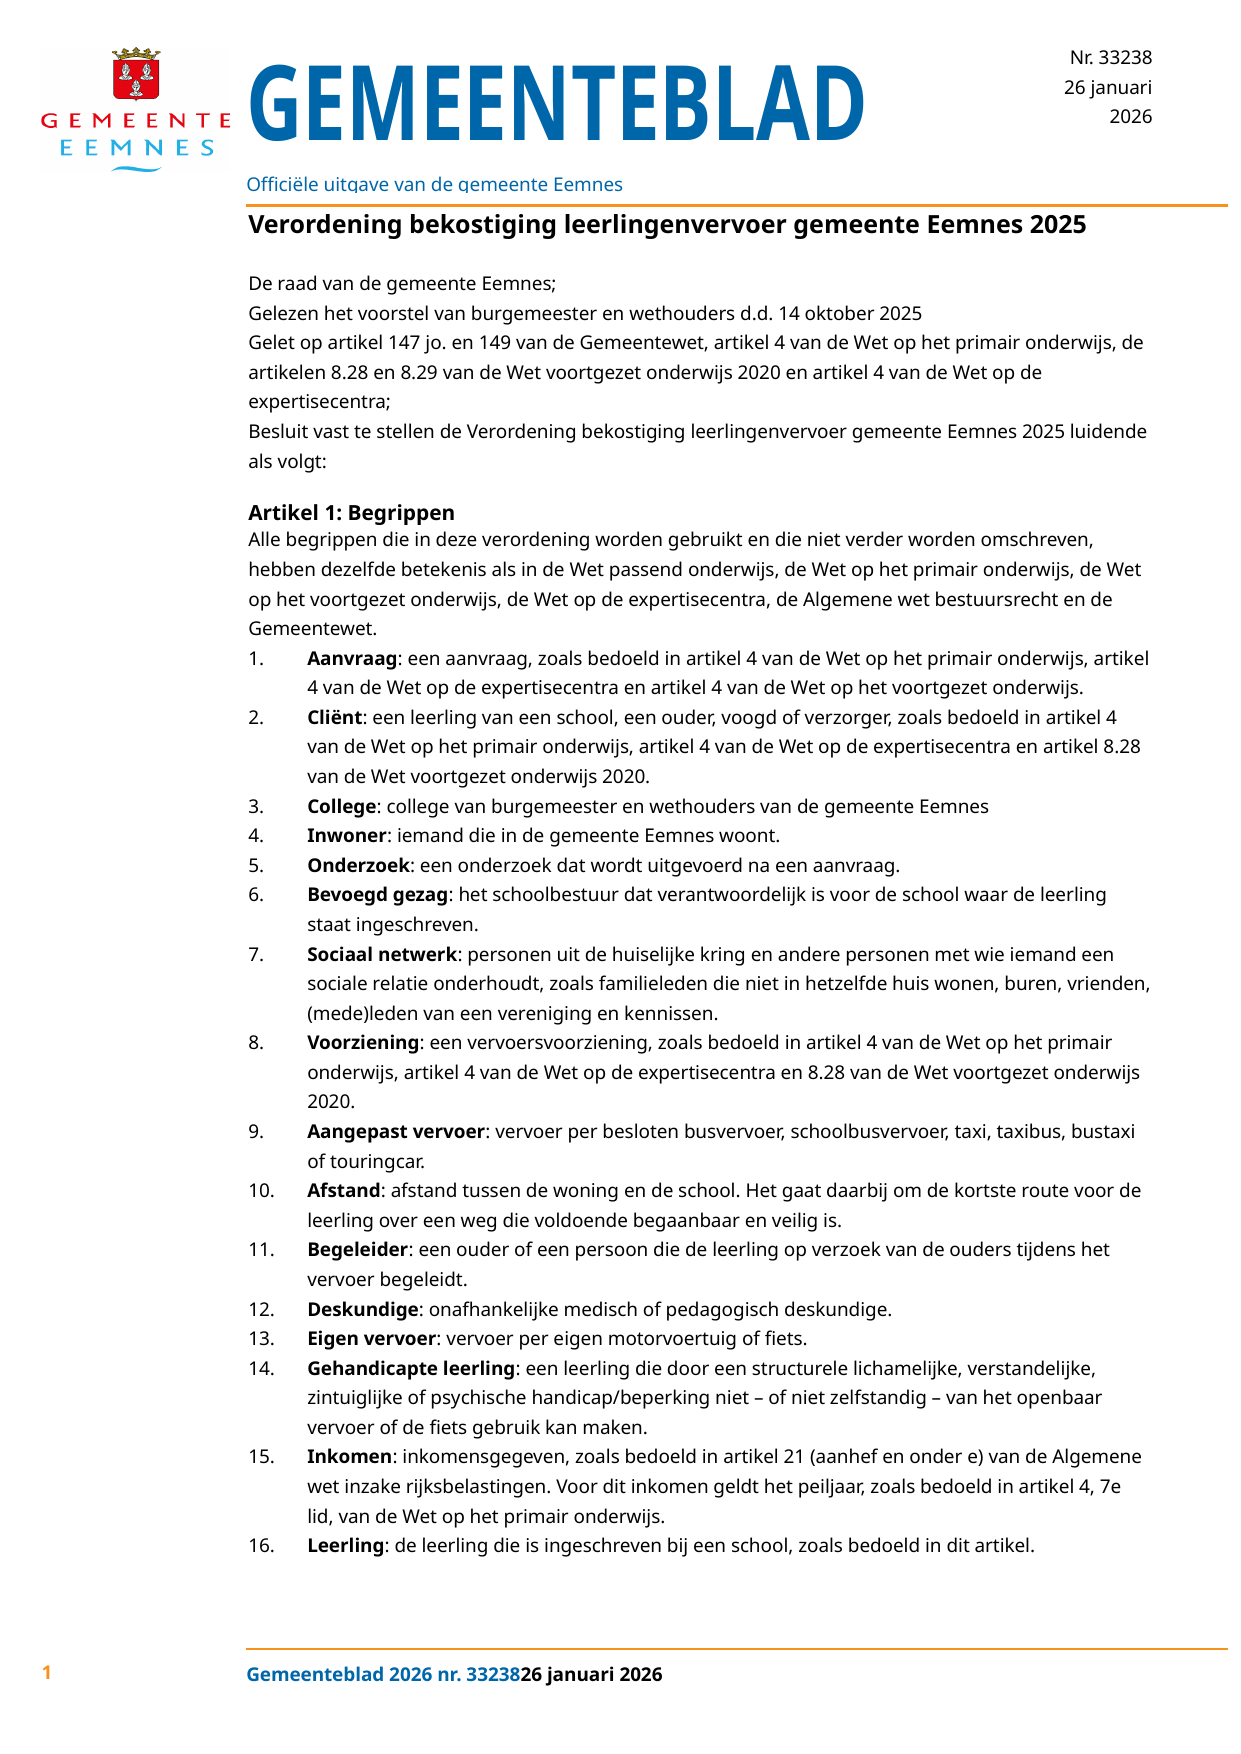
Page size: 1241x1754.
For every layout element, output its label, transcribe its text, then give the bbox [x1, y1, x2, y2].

list Onderzoek: een onderzoek dat wordt uitgevoerd na een aanvraag. [248, 852, 1152, 878]
text De raad van de gemeente Eemnes; [248, 270, 1152, 296]
list Afstand: afstand tussen de woning en de school. Het gaat daarbij om de kortste route voor de leerling over een weg die voldoende begaanbaar en veilig is. [248, 1177, 1152, 1233]
list Deskundige: onafhankelijke medisch of pedagogisch deskundige. [248, 1296, 1152, 1322]
text Artikel 1: Begrippen [248, 498, 1152, 527]
list College: college van burgemeester en wethouders van de gemeente Eemnes [248, 793, 1152, 819]
list Aanvraag: een aanvraag, zoals bedoeld in artikel 4 van de Wet op het primair onderwijs, artikel 4 van de Wet op de expertisecentra en artikel 4 van de Wet op het voortgezet onderwijs. [248, 645, 1152, 700]
text Verordening bekostiging leerlingenvervoer gemeente Eemnes 2025 [248, 207, 1152, 241]
list Bevoegd gezag: het schoolbestuur dat verantwoordelijk is voor de school waar de leerling staat ingeschreven. [248, 882, 1152, 937]
text Besluit vast te stellen de Verordening bekostiging leerlingenvervoer gemeente Eemnes 2025 luidende als volgt: [248, 418, 1152, 473]
picture [41, 47, 231, 172]
list Aangepast vervoer: vervoer per besloten busvervoer, schoolbusvervoer, taxi, taxibus, bustaxi of touringcar. [248, 1118, 1152, 1174]
list Cliënt: een leerling van een school, een ouder, voogd of verzorger, zoals bedoeld in artikel 4 van de Wet op het primair onderwijs, artikel 4 van de Wet op de expertisecentra en artikel 8.28 van de Wet voortgezet onderwijs 2020. [248, 704, 1152, 789]
list Begeleider: een ouder of een persoon die de leerling op verzoek van de ouders tijdens het vervoer begeleidt. [248, 1237, 1152, 1292]
list Leerling: de leerling die is ingeschreven bij een school, zoals bedoeld in dit artikel. [248, 1532, 1152, 1558]
list Sociaal netwerk: personen uit de huiselijke kring en andere personen met wie iemand een sociale relatie onderhoudt, zoals familieleden die niet in hetzelfde huis wonen, buren, vrienden, (mede)leden van een vereniging en kennissen. [248, 941, 1152, 1026]
text Gelet op artikel 147 jo. en 149 van de Gemeentewet, artikel 4 van de Wet op het primair onderwijs, de artikelen 8.28 en 8.29 van de Wet voortgezet onderwijs 2020 en artikel 4 van de Wet op de expertisecentra; [248, 329, 1152, 414]
list Inwoner: iemand die in de gemeente Eemnes woont. [248, 822, 1152, 848]
list Voorziening: een vervoersvoorziening, zoals bedoeld in artikel 4 van de Wet op het primair onderwijs, artikel 4 van de Wet op de expertisecentra en 8.28 van de Wet voortgezet onderwijs 2020. [248, 1029, 1152, 1114]
list Eigen vervoer: vervoer per eigen motorvoertuig of fiets. [248, 1325, 1152, 1351]
list Gehandicapte leerling: een leerling die door een structurele lichamelijke, verstandelijke, zintuiglijke of psychische handicap/beperking niet – of niet zelfstandig – van het openbaar vervoer of de fiets gebruik kan maken. [248, 1355, 1152, 1440]
list Inkomen: inkomensgegeven, zoals bedoeld in artikel 21 (aanhef en onder e) van de Algemene wet inzake rijksbelastingen. Voor dit inkomen geldt het peiljaar, zoals bedoeld in artikel 4, 7e lid, van de Wet op het primair onderwijs. [248, 1444, 1152, 1529]
text Gelezen het voorstel van burgemeester en wethouders d.d. 14 oktober 2025 [248, 300, 1152, 326]
text Alle begrippen die in deze verordening worden gebruikt en die niet verder worden omschreven, hebben dezelfde betekenis als in de Wet passend onderwijs, de Wet op het primair onderwijs, de Wet op het voortgezet onderwijs, de Wet op de expertisecentra, de Algemene wet bestuursrecht en de Gemeentewet. [248, 527, 1152, 641]
